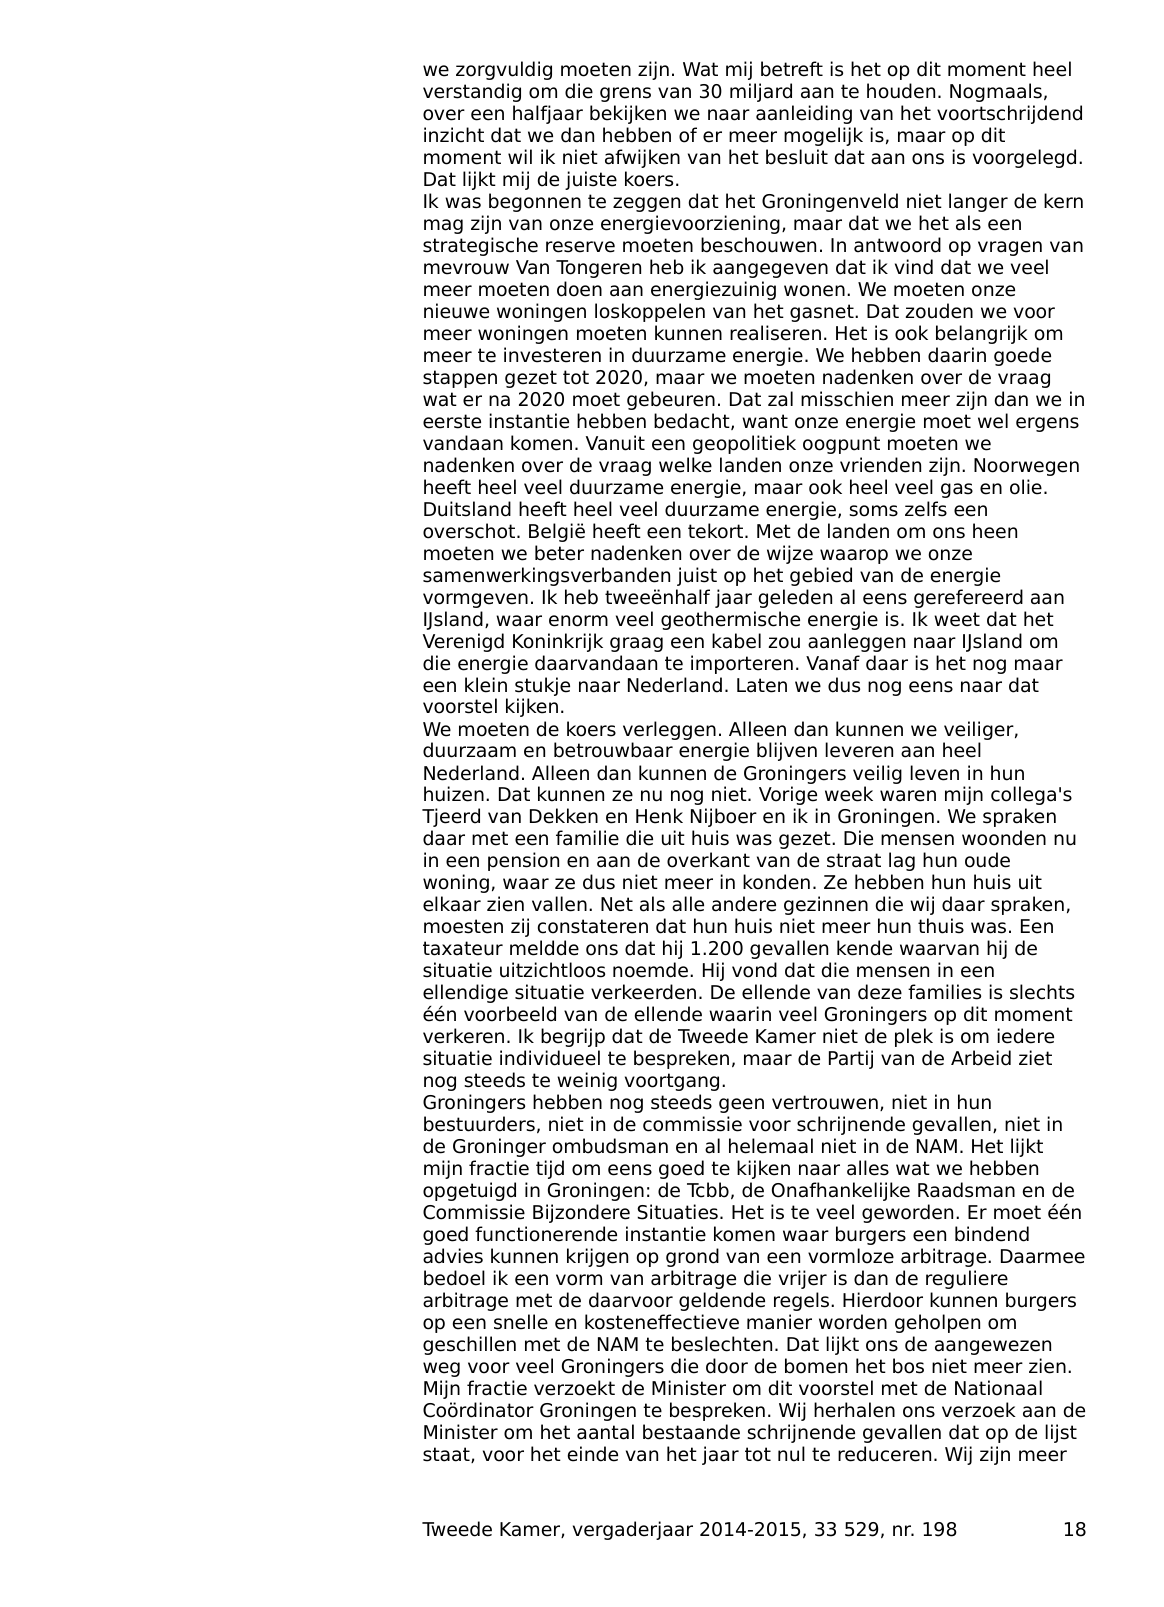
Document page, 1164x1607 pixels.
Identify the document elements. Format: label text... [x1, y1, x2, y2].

text Ik was begonnen te zeggen dat het Groningenveld niet langer de kern mag zijn van onze energievoorziening, maar dat we het als een strategische reserve moeten beschouwen. In antwoord op vragen van mevrouw Van Tongeren heb ik aangegeven dat ik vind dat we veel meer moeten doen aan energiezuinig wonen. We moeten onze nieuwe woningen loskoppelen van het gasnet. Dat zouden we voor meer woningen moeten kunnen realiseren. Het is ook belangrijk om meer te investeren in duurzame energie. We hebben daarin goede stappen gezet tot 2020, maar we moeten nadenken over de vraag wat er na 2020 moet gebeuren. Dat zal misschien meer zijn dan we in eerste instantie hebben bedacht, want onze energie moet wel ergens vandaan komen. Vanuit een geopolitiek oogpunt moeten we nadenken over de vraag welke landen onze vrienden zijn. Noorwegen heeft heel veel duurzame energie, maar ook heel veel gas en olie. Duitsland heeft heel veel duurzame energie, soms zelfs een overschot. België heeft een tekort. Met de landen om ons heen moeten we beter nadenken over de wijze waarop we onze samenwerkingsverbanden juist op het gebied van de energie vormgeven. Ik heb tweeënhalf jaar geleden al eens gerefereerd aan IJsland, waar enorm veel geothermische energie is. Ik weet dat het Verenigd Koninkrijk graag een kabel zou aanleggen naar IJsland om die energie daarvandaan te importeren. Vanaf daar is het nog maar een klein stukje naar Nederland. Laten we dus nog eens naar dat voorstel kijken. [422, 191, 1087, 718]
text we zorgvuldig moeten zijn. Wat mij betreft is het op dit moment heel verstandig om die grens van 30 miljard aan te houden. Nogmaals, over een halfjaar bekijken we naar aanleiding van het voortschrijdend inzicht dat we dan hebben of er meer mogelijk is, maar op dit moment wil ik niet afwijken van het besluit dat aan ons is voorgelegd. Dat lijkt mij de juiste koers. [422, 59, 1087, 191]
text We moeten de koers verleggen. Alleen dan kunnen we veiliger, duurzaam en betrouwbaar energie blijven leveren aan heel Nederland. Alleen dan kunnen de Groningers veilig leven in hun huizen. Dat kunnen ze nu nog niet. Vorige week waren mijn collega's Tjeerd van Dekken en Henk Nijboer en ik in Groningen. We spraken daar met een familie die uit huis was gezet. Die mensen woonden nu in een pension en aan de overkant van de straat lag hun oude woning, waar ze dus niet meer in konden. Ze hebben hun huis uit elkaar zien vallen. Net als alle andere gezinnen die wij daar spraken, moesten zij constateren dat hun huis niet meer hun thuis was. Een taxateur meldde ons dat hij 1.200 gevallen kende waarvan hij de situatie uitzichtloos noemde. Hij vond dat die mensen in een ellendige situatie verkeerden. De ellende van deze families is slechts één voorbeeld van de ellende waarin veel Groningers op dit moment verkeren. Ik begrijp dat de Tweede Kamer niet de plek is om iedere situatie individueel te bespreken, maar de Partij van de Arbeid ziet nog steeds te weinig voortgang. [422, 718, 1087, 1092]
text Groningers hebben nog steeds geen vertrouwen, niet in hun bestuurders, niet in de commissie voor schrijnende gevallen, niet in de Groninger ombudsman en al helemaal niet in de NAM. Het lijkt mijn fractie tijd om eens goed te kijken naar alles wat we hebben opgetuigd in Groningen: de Tcbb, de Onafhankelijke Raadsman en de Commissie Bijzondere Situaties. Het is te veel geworden. Er moet één goed functionerende instantie komen waar burgers een bindend advies kunnen krijgen op grond van een vormloze arbitrage. Daarmee bedoel ik een vorm van arbitrage die vrijer is dan de reguliere arbitrage met de daarvoor geldende regels. Hierdoor kunnen burgers op een snelle en kosteneffectieve manier worden geholpen om geschillen met de NAM te beslechten. Dat lijkt ons de aangewezen weg voor veel Groningers die door de bomen het bos niet meer zien. Mijn fractie verzoekt de Minister om dit voorstel met de Nationaal Coördinator Groningen te bespreken. Wij herhalen ons verzoek aan de Minister om het aantal bestaande schrijnende gevallen dat op de lijst staat, voor het einde van het jaar tot nul te reduceren. Wij zijn meer [422, 1092, 1087, 1466]
